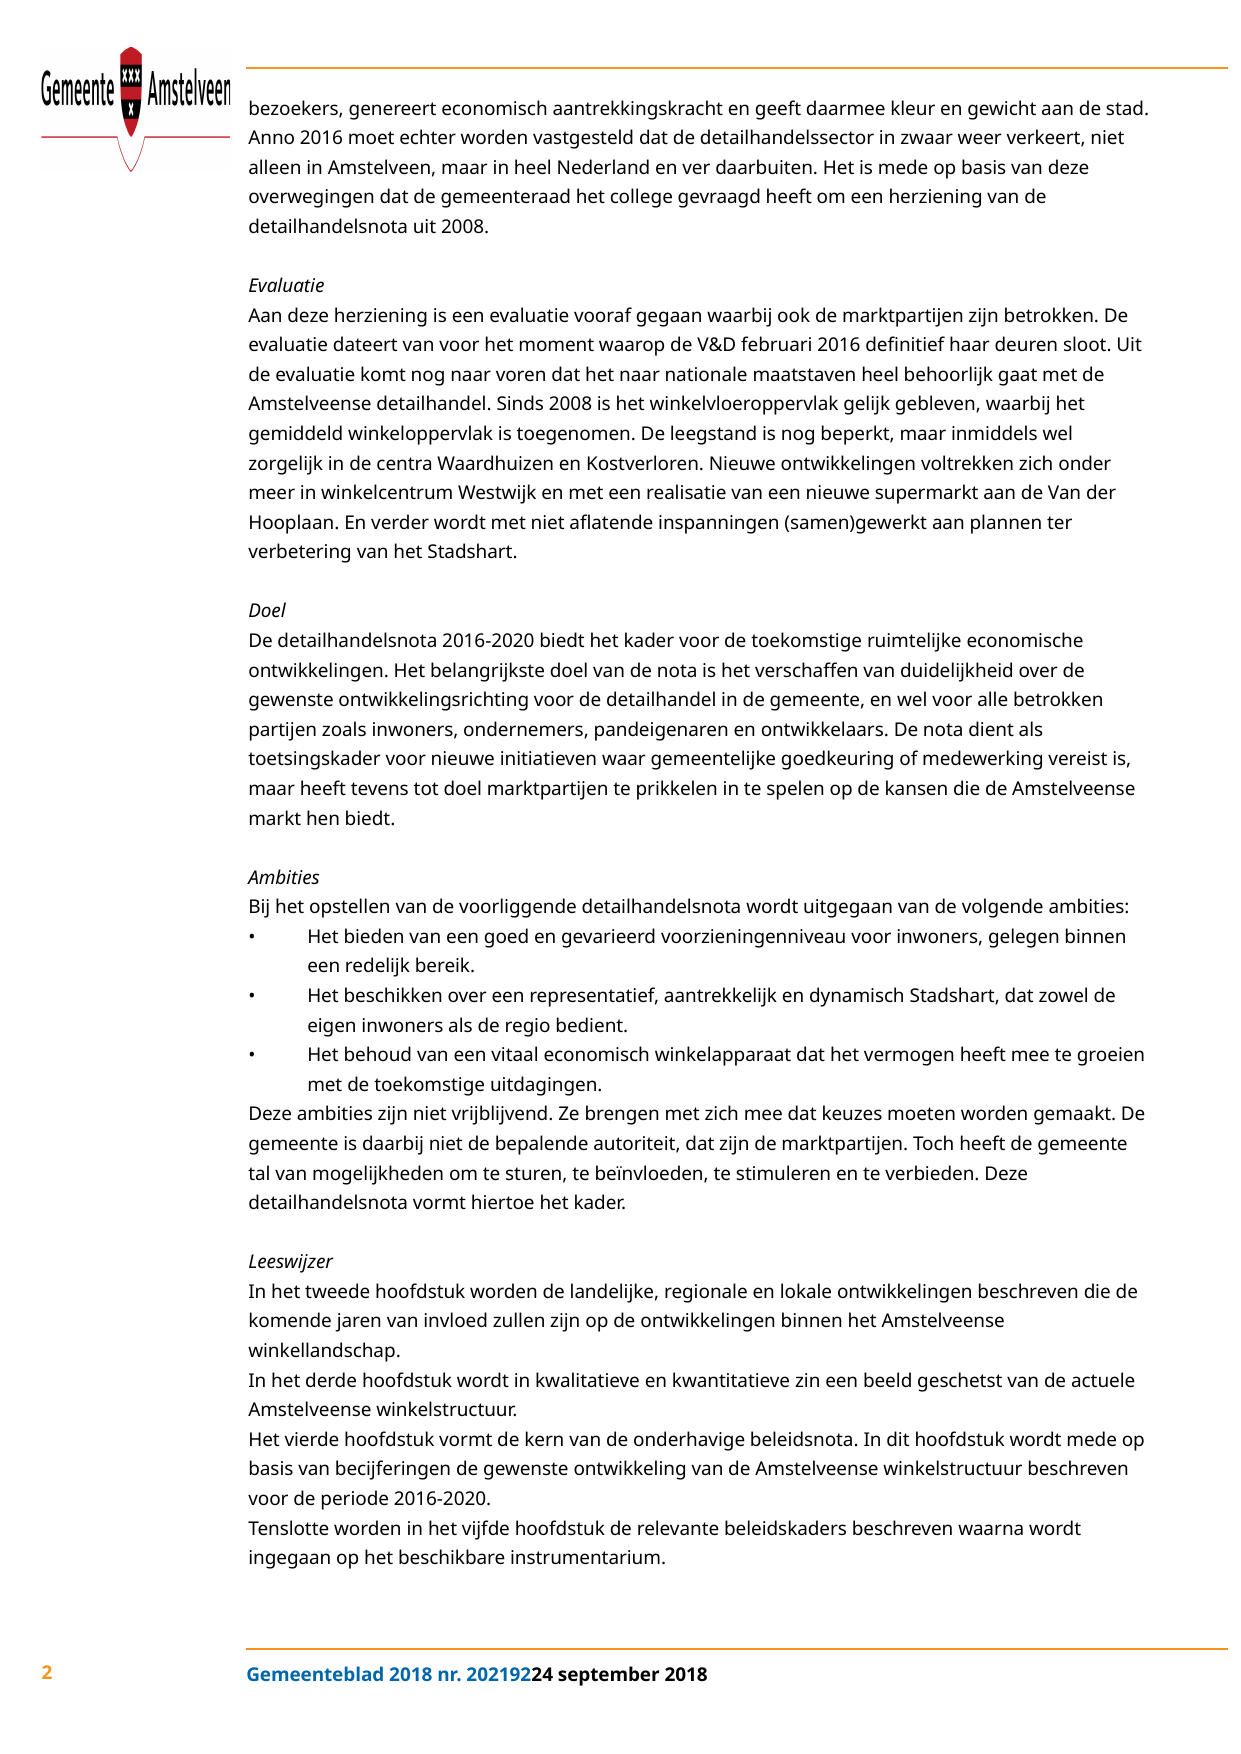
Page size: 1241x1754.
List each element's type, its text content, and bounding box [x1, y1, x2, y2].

text Bij het opstellen van de voorliggende detailhandelsnota wordt uitgegaan van de volgende ambities: [248, 893, 1152, 919]
text De detailhandelsnota 2016-2020 biedt het kader voor de toekomstige ruimtelijke economische ontwikkelingen. Het belangrijkste doel van de nota is het verschaffen van duidelijkheid over de gewenste ontwikkelingsrichting voor de detailhandel in de gemeente, en wel voor alle betrokken partijen zoals inwoners, ondernemers, pandeigenaren en ontwikkelaars. De nota dient als toetsingskader voor nieuwe initiatieven waar gemeentelijke goedkeuring of medewerking vereist is, maar heeft tevens tot doel marktpartijen te prikkelen in te spelen op de kansen die de Amstelveense markt hen biedt. [248, 627, 1152, 831]
text bezoekers, genereert economisch aantrekkingskracht en geeft daarmee kleur en gewicht aan de stad. Anno 2016 moet echter worden vastgesteld dat de detailhandelssector in zwaar weer verkeert, niet alleen in Amstelveen, maar in heel Nederland en ver daarbuiten. Het is mede op basis van deze overwegingen dat de gemeenteraad het college gevraagd heeft om een herziening van de detailhandelsnota uit 2008. [248, 95, 1152, 239]
text In het tweede hoofdstuk worden de landelijke, regionale en lokale ontwikkelingen beschreven die de komende jaren van invloed zullen zijn op de ontwikkelingen binnen het Amstelveense winkellandschap. [248, 1278, 1152, 1363]
text Ambities [248, 864, 1152, 890]
text Het vierde hoofdstuk vormt de kern van de onderhavige beleidsnota. In dit hoofdstuk wordt mede op basis van becijferingen de gewenste ontwikkeling van de Amstelveense winkelstructuur beschreven voor de periode 2016-2020. [248, 1426, 1152, 1511]
text Leeswijzer [248, 1248, 1152, 1274]
list Het bieden van een goed en gevarieerd voorzieningenniveau voor inwoners, gelegen binnen een redelijk bereik. [248, 923, 1152, 978]
picture [41, 47, 231, 172]
list Het behoud van een vitaal economisch winkelapparaat dat het vermogen heeft mee te groeien met de toekomstige uitdagingen. [248, 1041, 1152, 1097]
list Het beschikken over een representatief, aantrekkelijk en dynamisch Stadshart, dat zowel de eigen inwoners als de regio bedient. [248, 982, 1152, 1038]
text Evaluatie [248, 272, 1152, 298]
text Aan deze herziening is een evaluatie vooraf gegaan waarbij ook de marktpartijen zijn betrokken. De evaluatie dateert van voor het moment waarop de V&D februari 2016 definitief haar deuren sloot. Uit de evaluatie komt nog naar voren dat het naar nationale maatstaven heel behoorlijk gaat met de Amstelveense detailhandel. Sinds 2008 is het winkelvloeroppervlak gelijk gebleven, waarbij het gemiddeld winkeloppervlak is toegenomen. De leegstand is nog beperkt, maar inmiddels wel zorgelijk in de centra Waardhuizen en Kostverloren. Nieuwe ontwikkelingen voltrekken zich onder meer in winkelcentrum Westwijk en met een realisatie van een nieuwe supermarkt aan de Van der Hooplaan. En verder wordt met niet aflatende inspanningen (samen)gewerkt aan plannen ter verbetering van het Stadshart. [248, 302, 1152, 564]
text Doel [248, 598, 1152, 623]
text Tenslotte worden in het vijfde hoofdstuk de relevante beleidskaders beschreven waarna wordt ingegaan op het beschikbare instrumentarium. [248, 1515, 1152, 1570]
text Deze ambities zijn niet vrijblijvend. Ze brengen met zich mee dat keuzes moeten worden gemaakt. De gemeente is daarbij niet de bepalende autoriteit, dat zijn de marktpartijen. Toch heeft de gemeente tal van mogelijkheden om te sturen, te beïnvloeden, te stimuleren en te verbieden. Deze detailhandelsnota vormt hiertoe het kader. [248, 1101, 1152, 1215]
text In het derde hoofdstuk wordt in kwalitatieve en kwantitatieve zin een beeld geschetst van de actuele Amstelveense winkelstructuur. [248, 1367, 1152, 1422]
